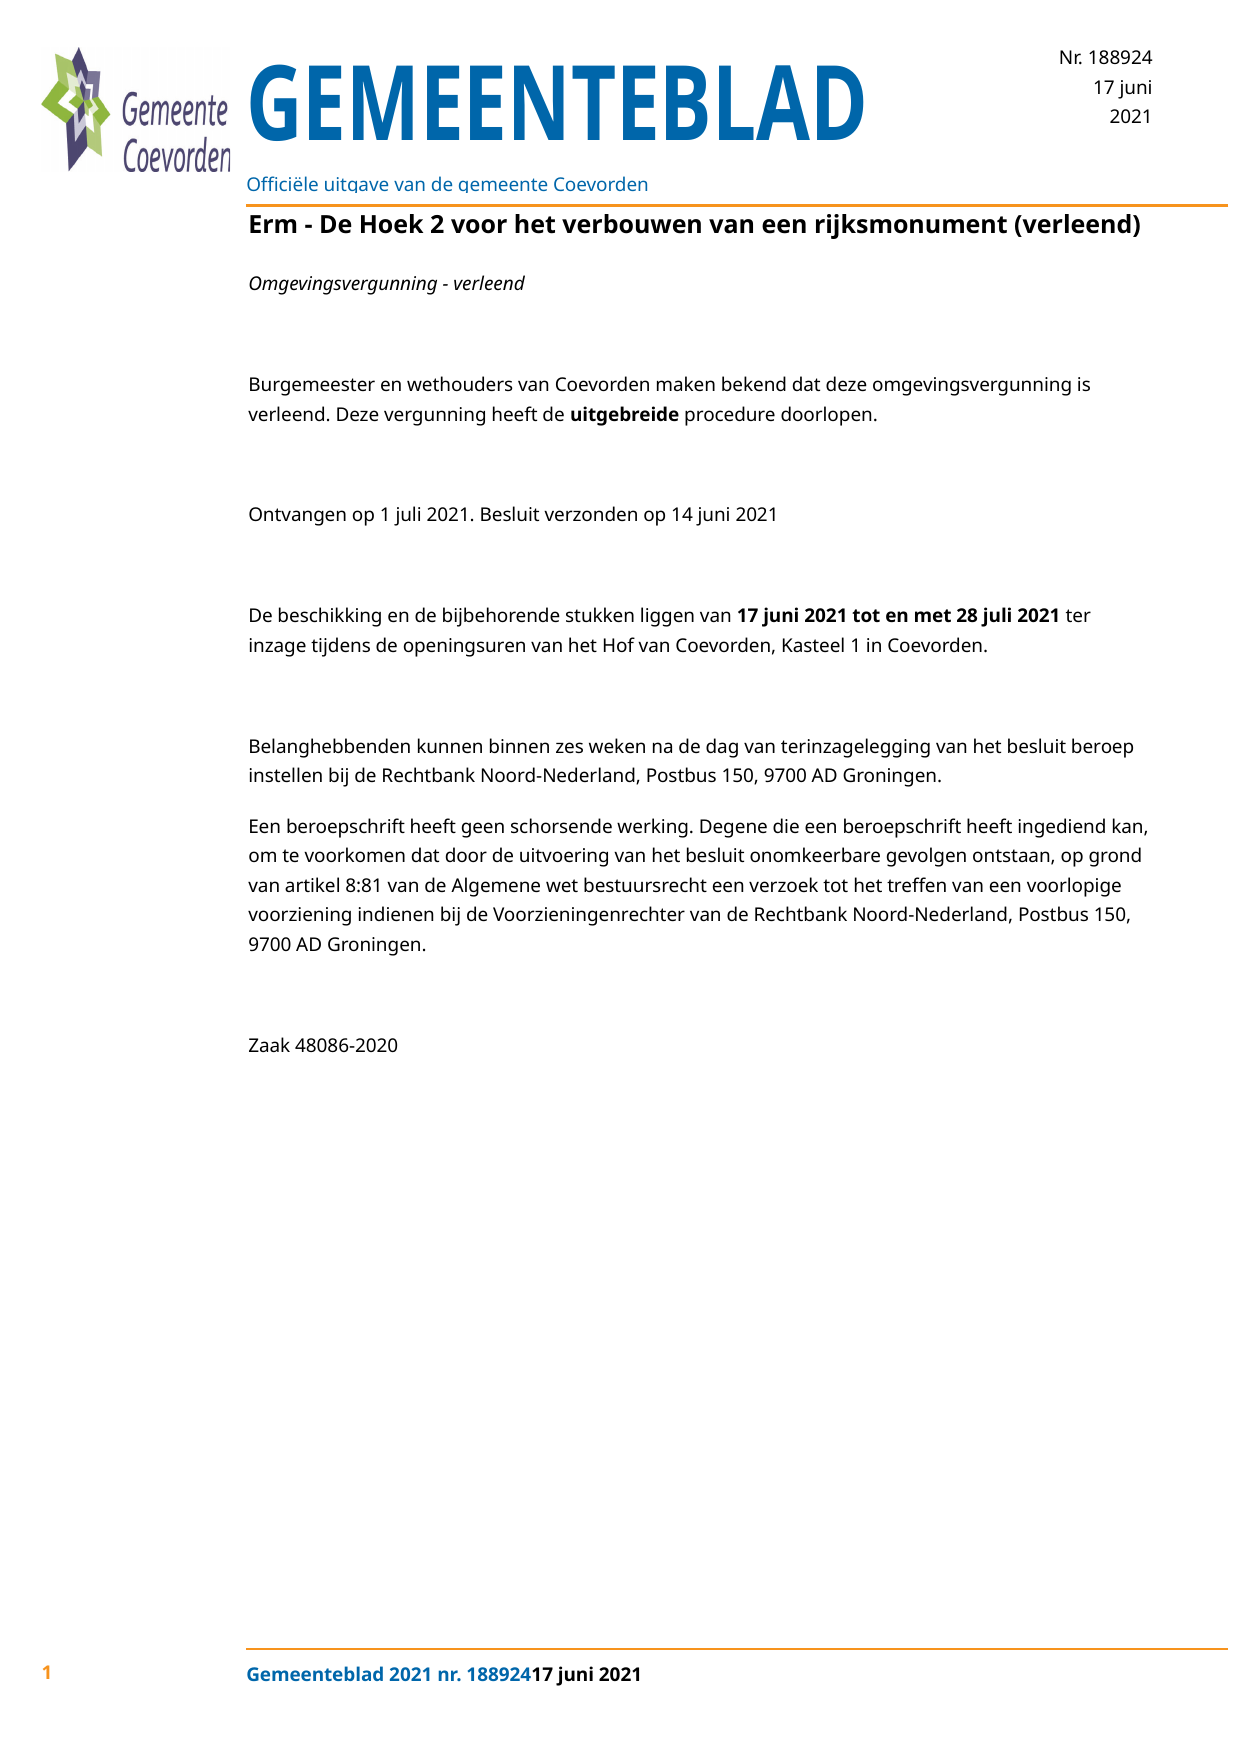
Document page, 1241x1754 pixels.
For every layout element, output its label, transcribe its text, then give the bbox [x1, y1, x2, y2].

text Burgemeester en wethouders van Coevorden maken bekend dat deze omgevingsvergunning is verleend. Deze vergunning heeft de uitgebreide procedure doorlopen. [248, 371, 1152, 426]
text Zaak 48086-2020 [248, 1032, 1152, 1058]
text Belanghebbenden kunnen binnen zes weken na de dag van terinzagelegging van het besluit beroep instellen bij de Rechtbank Noord-Nederland, Postbus 150, 9700 AD Groningen. [248, 733, 1152, 788]
text Ontvangen op 1 juli 2021. Besluit verzonden op 14 juni 2021 [248, 502, 1152, 527]
text De beschikking en de bijbehorende stukken liggen van 17 juni 2021 tot en met 28 juli 2021 ter inzage tijdens de openingsuren van het Hof van Coevorden, Kasteel 1 in Coevorden. [248, 602, 1152, 658]
text Erm - De Hoek 2 voor het verbouwen van een rijksmonument (verleend) [248, 207, 1152, 241]
text Een beroepschrift heeft geen schorsende werking. Degene die een beroepschrift heeft ingediend kan, om te voorkomen dat door de uitvoering van het besluit onomkeerbare gevolgen ontstaan, op grond van artikel 8:81 van de Algemene wet bestuursrecht een verzoek tot het treffen van een voorlopige voorziening indienen bij de Voorzieningenrechter van de Rechtbank Noord-Nederland, Postbus 150, 9700 AD Groningen. [248, 813, 1152, 957]
text Omgevingsvergunning - verleend [248, 270, 1152, 296]
picture [41, 47, 231, 172]
